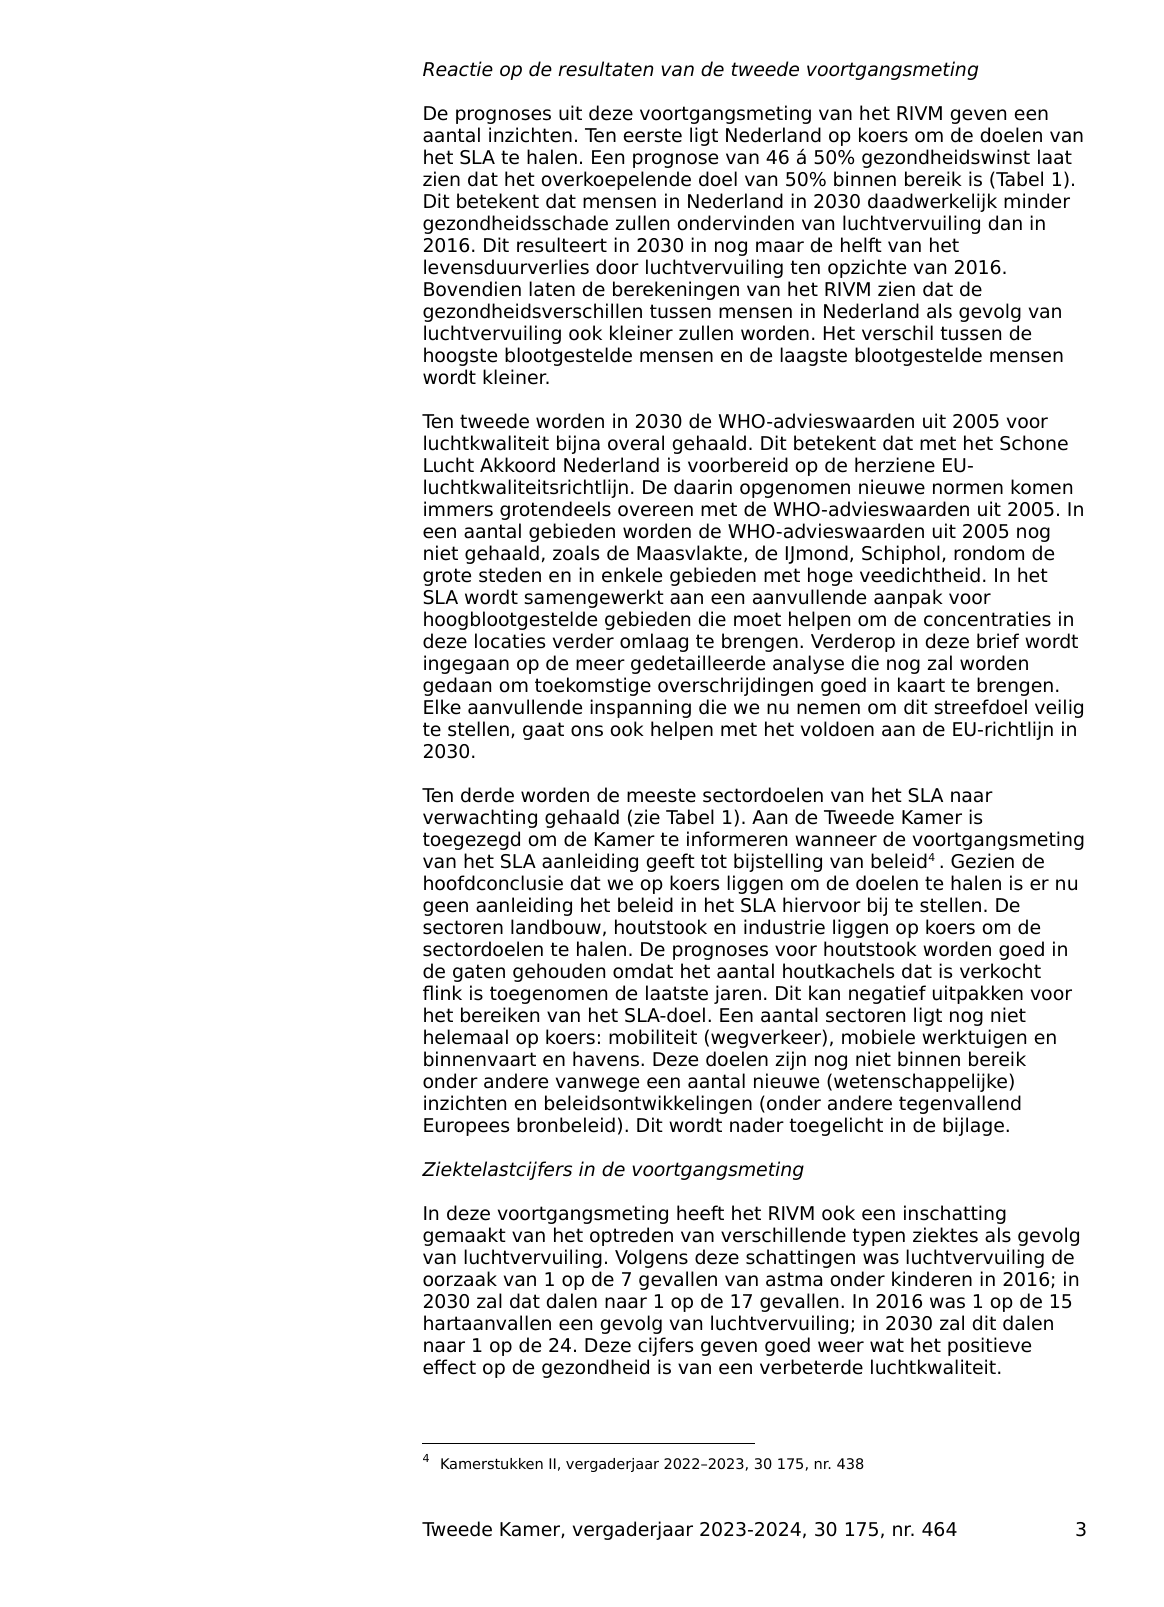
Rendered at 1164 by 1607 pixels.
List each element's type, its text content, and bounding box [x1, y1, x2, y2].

text Ten derde worden de meeste sectordoelen van het SLA naar verwachting gehaald (zie Tabel 1). Aan de Tweede Kamer is toegezegd om de Kamer te informeren wanneer de voortgangsmeting van het SLA aanleiding geeft tot bijstelling van beleid. Gezien de hoofdconclusie dat we op koers liggen om de doelen te halen is er nu geen aanleiding het beleid in het SLA hiervoor bij te stellen. De sectoren landbouw, houtstook en industrie liggen op koers om de sectordoelen te halen. De prognoses voor houtstook worden goed in de gaten gehouden omdat het aantal houtkachels dat is verkocht flink is toegenomen de laatste jaren. Dit kan negatief uitpakken voor het bereiken van het SLA-doel. Een aantal sectoren ligt nog niet helemaal op koers: mobiliteit (wegverkeer), mobiele werktuigen en binnenvaart en havens. Deze doelen zijn nog niet binnen bereik onder andere vanwege een aantal nieuwe (wetenschappelijke) inzichten en beleidsontwikkelingen (onder andere tegenvallend Europees bronbeleid). Dit wordt nader toegelicht in de bijlage. [422, 785, 1087, 1137]
text De prognoses uit deze voortgangsmeting van het RIVM geven een aantal inzichten. Ten eerste ligt Nederland op koers om de doelen van het SLA te halen. Een prognose van 46 á 50% gezondheidswinst laat zien dat het overkoepelende doel van 50% binnen bereik is (Tabel 1). Dit betekent dat mensen in Nederland in 2030 daadwerkelijk minder gezondheidsschade zullen ondervinden van luchtvervuiling dan in 2016. Dit resulteert in 2030 in nog maar de helft van het levensduurverlies door luchtvervuiling ten opzichte van 2016. Bovendien laten de berekeningen van het RIVM zien dat de gezondheidsverschillen tussen mensen in Nederland als gevolg van luchtvervuiling ook kleiner zullen worden. Het verschil tussen de hoogste blootgestelde mensen en de laagste blootgestelde mensen wordt kleiner. [422, 103, 1087, 389]
subtitle Reactie op de resultaten van de tweede voortgangsmeting [422, 59, 1087, 81]
text In deze voortgangsmeting heeft het RIVM ook een inschatting gemaakt van het optreden van verschillende typen ziektes als gevolg van luchtvervuiling. Volgens deze schattingen was luchtvervuiling de oorzaak van 1 op de 7 gevallen van astma onder kinderen in 2016; in 2030 zal dat dalen naar 1 op de 17 gevallen. In 2016 was 1 op de 15 hartaanvallen een gevolg van luchtvervuiling; in 2030 zal dit dalen naar 1 op de 24. Deze cijfers geven goed weer wat het positieve effect op de gezondheid is van een verbeterde luchtkwaliteit. [422, 1203, 1087, 1379]
text Ten tweede worden in 2030 de WHO-advieswaarden uit 2005 voor luchtkwaliteit bijna overal gehaald. Dit betekent dat met het Schone Lucht Akkoord Nederland is voorbereid op de herziene EU-luchtkwaliteitsrichtlijn. De daarin opgenomen nieuwe normen komen immers grotendeels overeen met de WHO-advieswaarden uit 2005. In een aantal gebieden worden de WHO-advieswaarden uit 2005 nog niet gehaald, zoals de Maasvlakte, de IJmond, Schiphol, rondom de grote steden en in enkele gebieden met hoge veedichtheid. In het SLA wordt samengewerkt aan een aanvullende aanpak voor hoogblootgestelde gebieden die moet helpen om de concentraties in deze locaties verder omlaag te brengen. Verderop in deze brief wordt ingegaan op de meer gedetailleerde analyse die nog zal worden gedaan om toekomstige overschrijdingen goed in kaart te brengen. Elke aanvullende inspanning die we nu nemen om dit streefdoel veilig te stellen, gaat ons ook helpen met het voldoen aan de EU-richtlijn in 2030. [422, 411, 1087, 763]
text Kamerstukken II, vergaderjaar 2022–2023, 30 175, nr. 438 [422, 1452, 1087, 1474]
subtitle Ziektelastcijfers in de voortgangsmeting [422, 1159, 1087, 1181]
